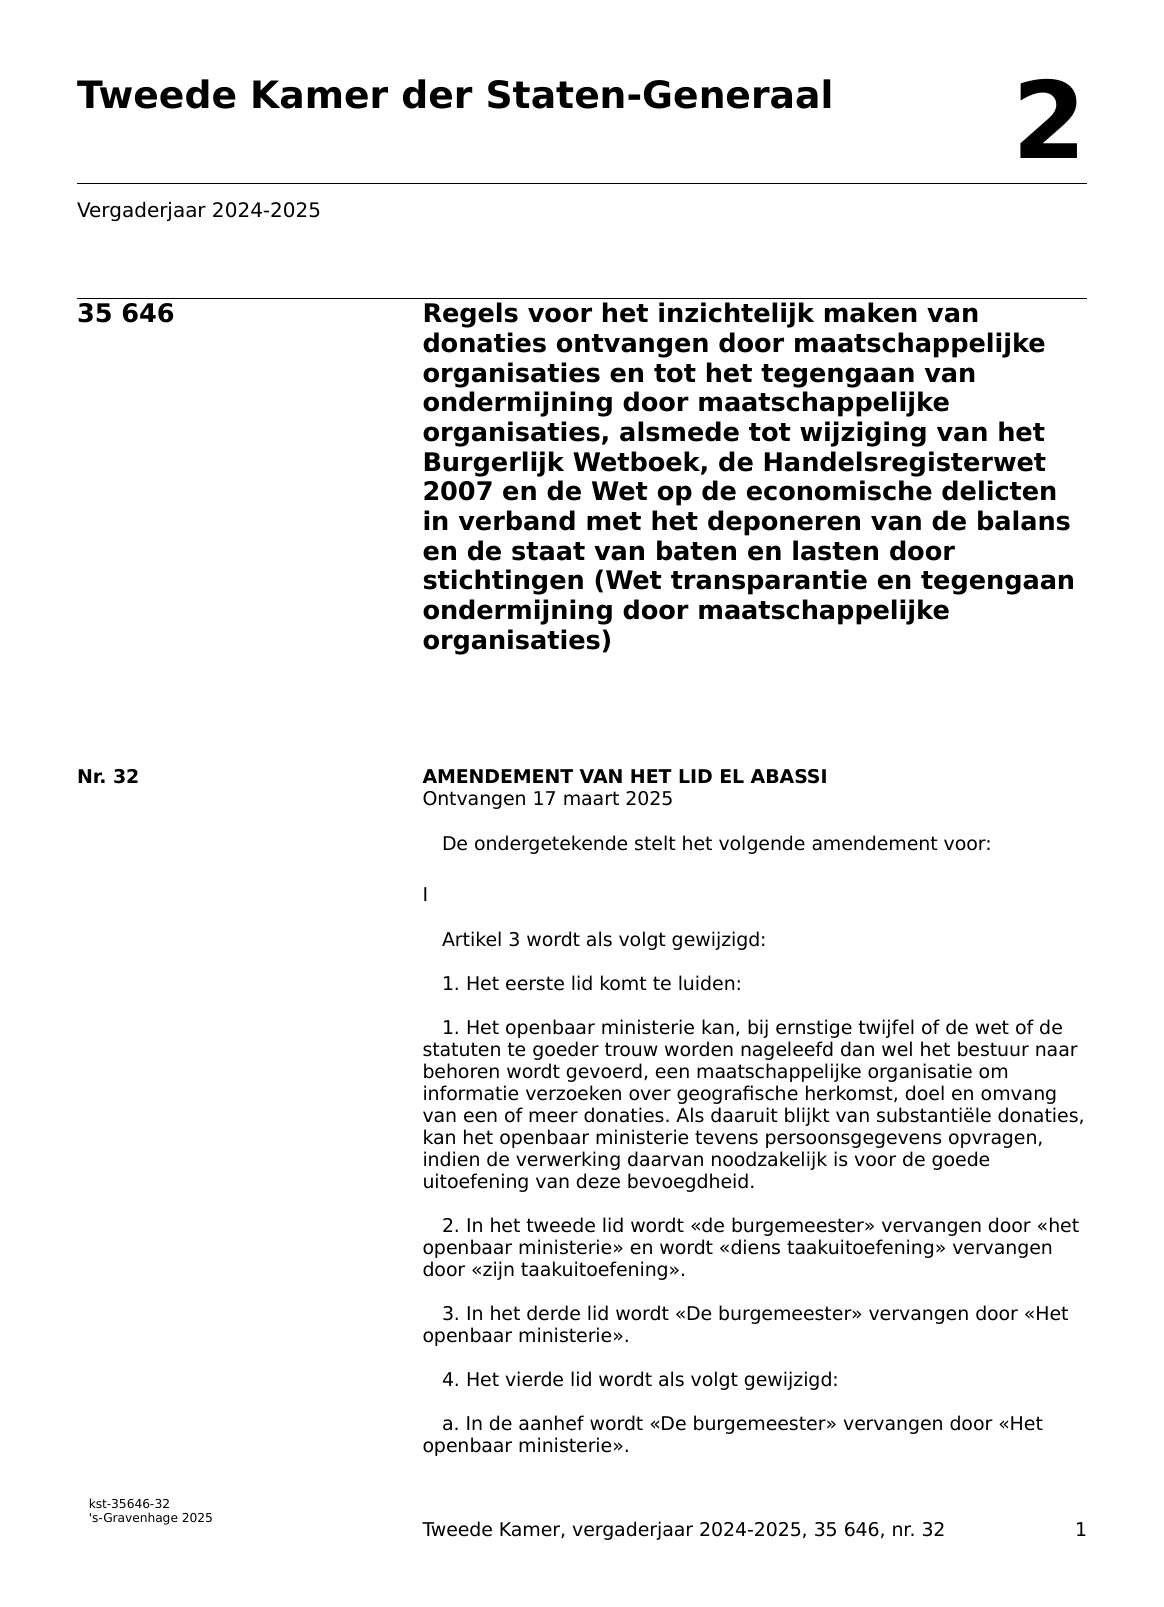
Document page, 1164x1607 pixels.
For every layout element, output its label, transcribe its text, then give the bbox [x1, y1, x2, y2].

text 1. Het eerste lid komt te luiden: [422, 973, 1087, 995]
text a. In de aanhef wordt «De burgemeester» vervangen door «Het openbaar ministerie». [422, 1413, 1087, 1457]
text 2. In het tweede lid wordt «de burgemeester» vervangen door «het openbaar ministerie» en wordt «diens taakuitoefening» vervangen door «zijn taakuitoefening». [422, 1215, 1087, 1281]
text kst-35646-32 [88, 1497, 323, 1511]
subtitle I [422, 884, 1087, 906]
text 's-Gravenhage 2025 [88, 1511, 323, 1525]
text 4. Het vierde lid wordt als volgt gewijzigd: [422, 1369, 1087, 1391]
table_cell Vergaderjaar 2024-2025 [77, 184, 1087, 298]
table_header Tweede Kamer der Staten-Generaal [77, 59, 886, 183]
text Ontvangen 17 maart 2025 [422, 788, 1087, 810]
text De ondergetekende stelt het volgende amendement voor: [422, 832, 1087, 854]
text 3. In het derde lid wordt «De burgemeester» vervangen door «Het openbaar ministerie». [422, 1303, 1087, 1347]
text Artikel 3 wordt als volgt gewijzigd: [422, 928, 1087, 951]
text 1. Het openbaar ministerie kan, bij ernstige twijfel of de wet of de statuten te goeder trouw worden nageleefd dan wel het bestuur naar behoren wordt gevoerd, een maatschappelijke organisatie om informatie verzoeken over geografische herkomst, doel en omvang van een of meer donaties. Als daaruit blijkt van substantiële donaties, kan het openbaar ministerie tevens persoonsgegevens opvragen, indien de verwerking daarvan noodzakelijk is voor de goede uitoefening van deze bevoegdheid. [422, 1017, 1087, 1193]
subtitle Nr. 32 AMENDEMENT VAN HET LID EL ABASSI [77, 766, 1087, 788]
table_header 2 [886, 59, 1087, 183]
subtitle 35 646 Regels voor het inzichtelijk maken van donaties ontvangen door maatschappelijke organisaties en tot het tegengaan van ondermijning door maatschappelijke organisaties, alsmede tot wijziging van het Burgerlijk Wetboek, de Handelsregisterwet 2007 en de Wet op de economische delicten in verband met het deponeren van de balans en de staat van baten en lasten door stichtingen (Wet transparantie en tegengaan ondermijning door maatschappelijke organisaties) [77, 299, 1087, 655]
